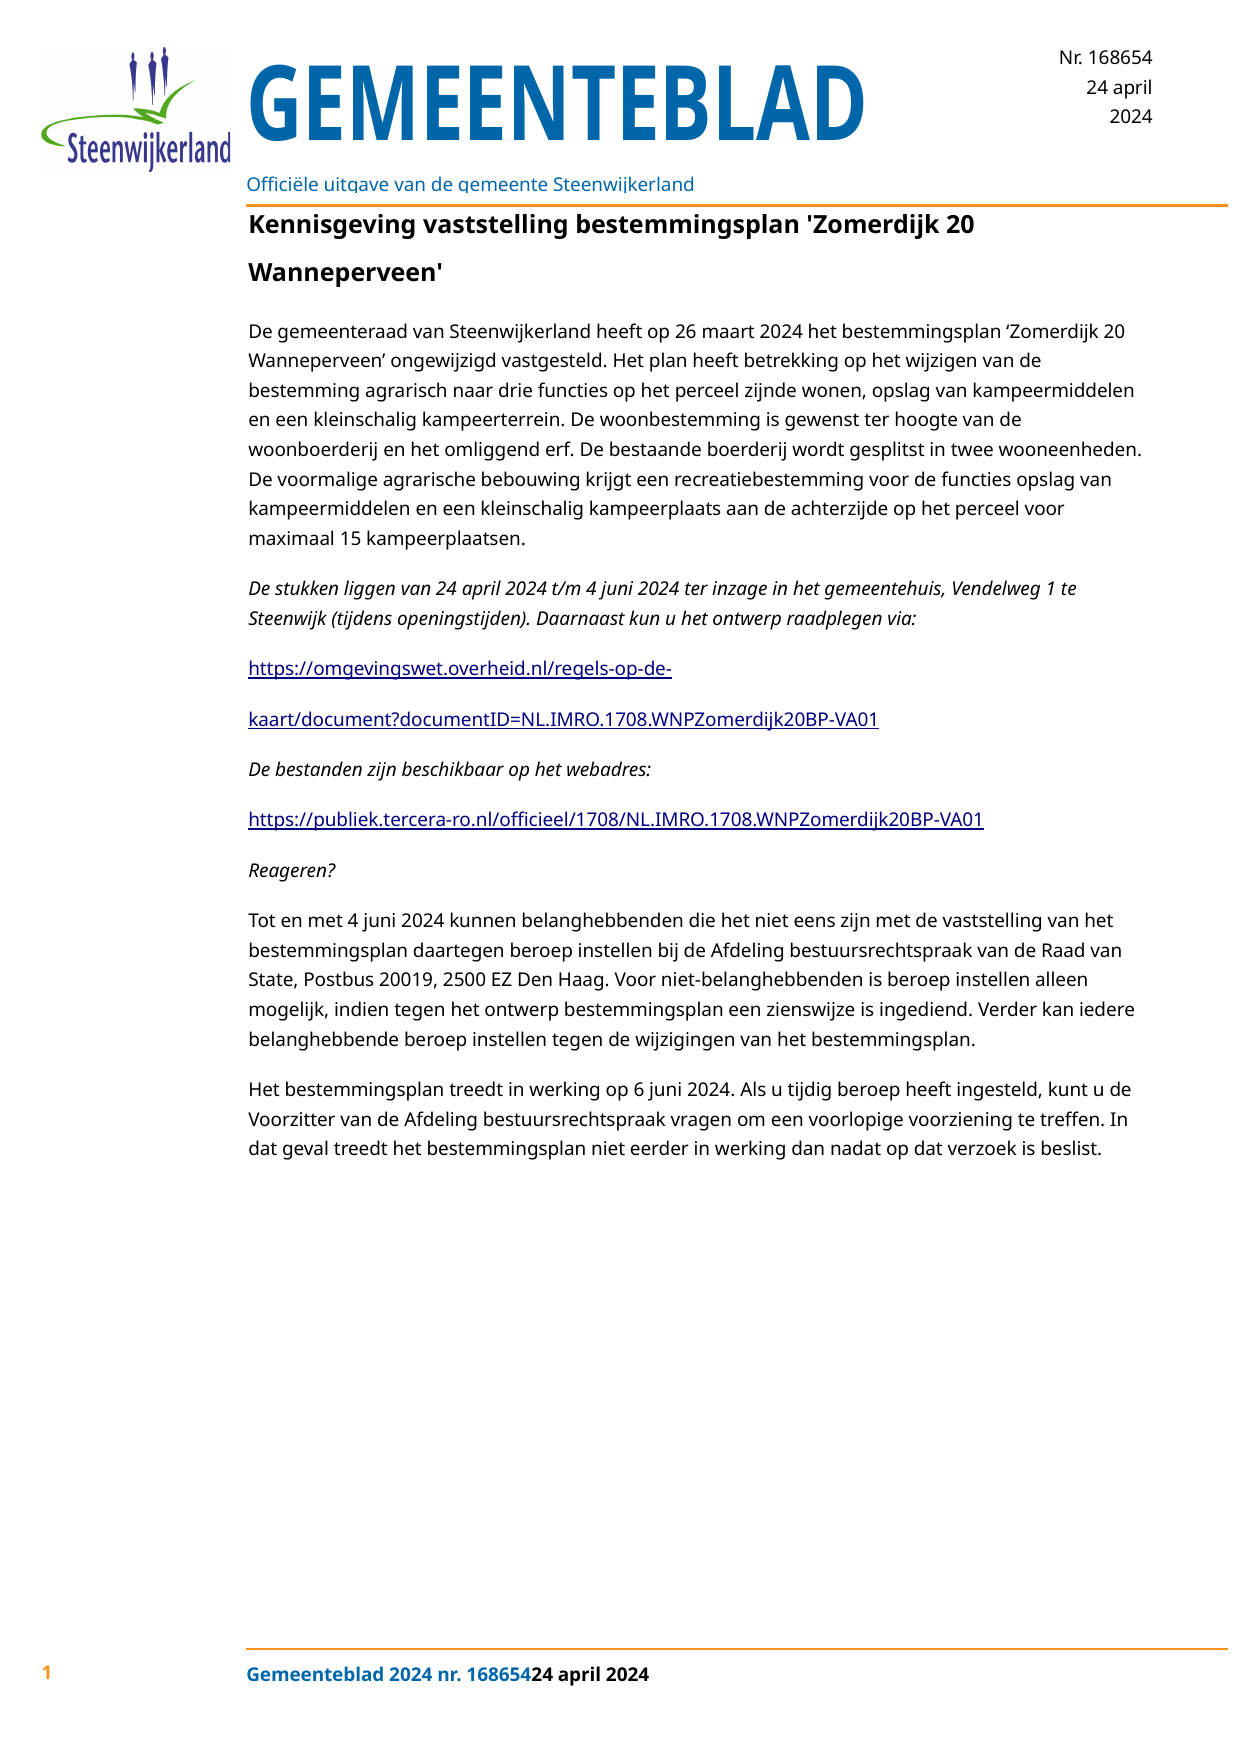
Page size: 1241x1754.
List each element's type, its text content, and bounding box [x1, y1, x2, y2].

text Tot en met 4 juni 2024 kunnen belanghebbenden die het niet eens zijn met de vaststelling van het bestemmingsplan daartegen beroep instellen bij de Afdeling bestuursrechtspraak van de Raad van State, Postbus 20019, 2500 EZ Den Haag. Voor niet-belanghebbenden is beroep instellen alleen mogelijk, indien tegen het ontwerp bestemmingsplan een zienswijze is ingediend. Verder kan iedere belanghebbende beroep instellen tegen de wijzigingen van het bestemmingsplan. [248, 907, 1152, 1052]
text Kennisgeving vaststelling bestemmingsplan 'Zomerdijk 20 Wanneperveen' [248, 207, 1152, 288]
picture [41, 47, 231, 172]
text Het bestemmingsplan treedt in werking op 6 juni 2024​. Als u tijdig beroep heeft ingesteld, kunt u de Voorzitter van de Afdeling bestuursrechtspraak vragen om een voorlopige voorziening te treffen. In dat geval treedt het bestemmingsplan niet eerder in werking dan nadat op dat verzoek is beslist. [248, 1076, 1152, 1161]
text De bestanden zijn beschikbaar op het webadres: [248, 756, 1152, 782]
text https://publiek.tercera-ro.nl/officieel/1708/NL.IMRO.1708.WNPZomerdijk20BP-VA01 [248, 807, 1152, 832]
text De stukken liggen van 24 april 2024 t/m 4 juni 2024 ter inzage in het gemeentehuis, Vendelweg 1 te Steenwijk (tijdens openingstijden). Daarnaast kun u het ontwerp raadplegen via: [248, 575, 1152, 631]
text kaart/document?documentID=NL.IMRO.1708.WNPZomerdijk20BP-VA01 [248, 706, 1152, 732]
text De gemeenteraad van Steenwijkerland heeft op 26 maart 2024 het bestemmingsplan ‘Zomerdijk 20 Wanneperveen’ ongewijzigd vastgesteld. Het plan heeft betrekking op het wijzigen van de bestemming agrarisch naar drie functies op het perceel zijnde wonen, opslag van kampeermiddelen en een kleinschalig kampeerterrein. De woonbestemming is gewenst ter hoogte van de woonboerderij en het omliggend erf. De bestaande boerderij wordt gesplitst in twee wooneenheden. De voormalige agrarische bebouwing krijgt een recreatiebestemming voor de functies opslag van kampeermiddelen en een kleinschalig kampeerplaats aan de achterzijde op het perceel voor maximaal 15 kampeerplaatsen. [248, 318, 1152, 551]
text Reageren? [248, 857, 1152, 883]
text https://omgevingswet.overheid.nl/regels-op-de- [248, 655, 1152, 681]
